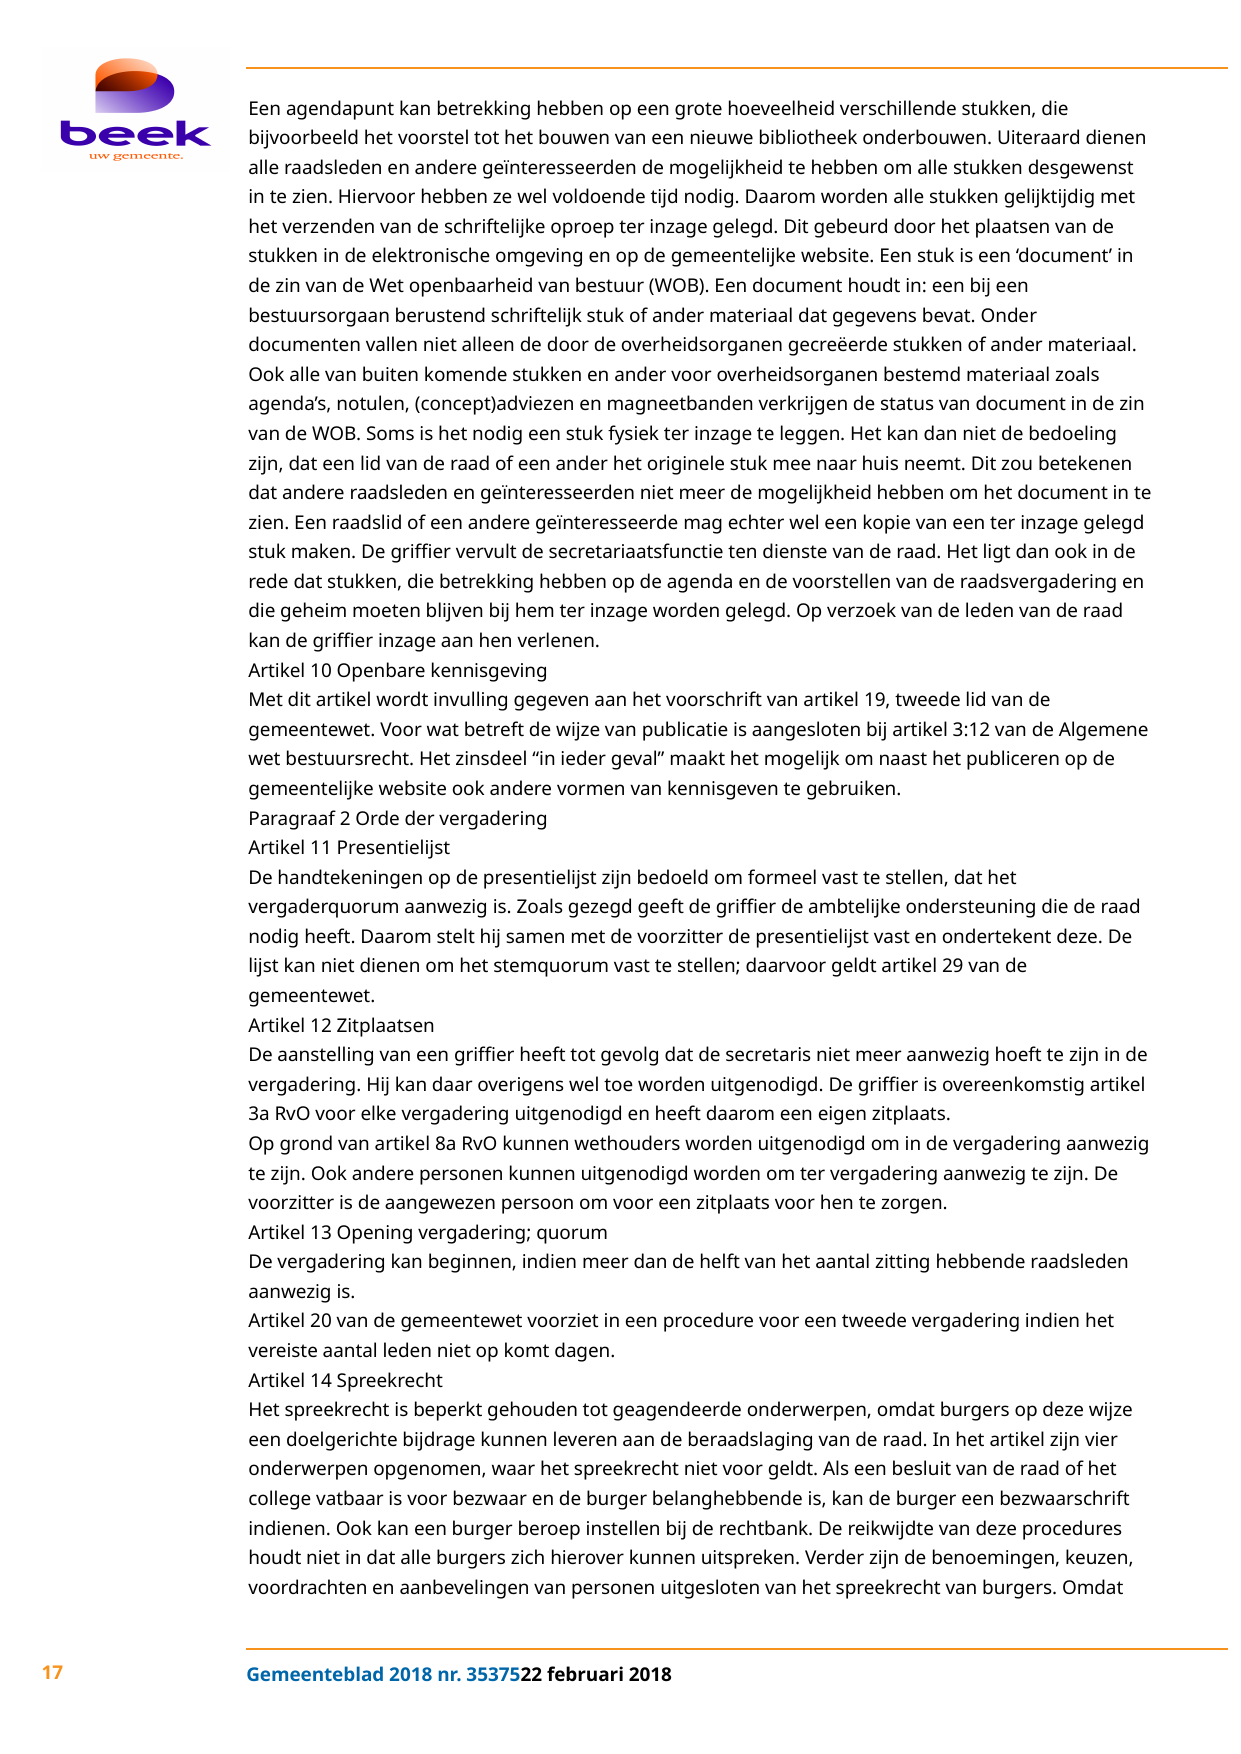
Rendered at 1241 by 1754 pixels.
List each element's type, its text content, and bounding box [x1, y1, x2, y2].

text De aanstelling van een griffier heeft tot gevolg dat de secretaris niet meer aanwezig hoeft te zijn in de vergadering. Hij kan daar overigens wel toe worden uitgenodigd. De griffier is overeenkomstig artikel 3a RvO voor elke vergadering uitgenodigd en heeft daarom een eigen zitplaats. [248, 1041, 1152, 1126]
text Artikel 20 van de gemeentewet voorziet in een procedure voor een tweede vergadering indien het vereiste aantal leden niet op komt dagen. [248, 1308, 1152, 1363]
text Met dit artikel wordt invulling gegeven aan het voorschrift van artikel 19, tweede lid van de gemeentewet. Voor wat betreft de wijze van publicatie is aangesloten bij artikel 3:12 van de Algemene wet bestuursrecht. Het zinsdeel “in ieder geval” maakt het mogelijk om naast het publiceren op de gemeentelijke website ook andere vormen van kennisgeven te gebruiken. [248, 686, 1152, 801]
text Op grond van artikel 8a RvO kunnen wethouders worden uitgenodigd om in de vergadering aanwezig te zijn. Ook andere personen kunnen uitgenodigd worden om ter vergadering aanwezig te zijn. De voorzitter is de aangewezen persoon om voor een zitplaats voor hen te zorgen. [248, 1130, 1152, 1215]
text Artikel 14 Spreekrecht [248, 1367, 1152, 1393]
text Artikel 13 Opening vergadering; quorum [248, 1219, 1152, 1245]
text Artikel 11 Presentielijst [248, 834, 1152, 860]
text Een agendapunt kan betrekking hebben op een grote hoeveelheid verschillende stukken, die bijvoorbeeld het voorstel tot het bouwen van een nieuwe bibliotheek onderbouwen. Uiteraard dienen alle raadsleden en andere geïnteresseerden de mogelijkheid te hebben om alle stukken desgewenst in te zien. Hiervoor hebben ze wel voldoende tijd nodig. Daarom worden alle stukken gelijktijdig met het verzenden van de schriftelijke oproep ter inzage gelegd. Dit gebeurd door het plaatsen van de stukken in de elektronische omgeving en op de gemeentelijke website. Een stuk is een ‘document’ in de zin van de Wet openbaarheid van bestuur (WOB). Een document houdt in: een bij een bestuursorgaan berustend schriftelijk stuk of ander materiaal dat gegevens bevat. Onder documenten vallen niet alleen de door de overheidsorganen gecreëerde stukken of ander materiaal. Ook alle van buiten komende stukken en ander voor overheidsorganen bestemd materiaal zoals agenda’s, notulen, (concept)adviezen en magneetbanden verkrijgen de status van document in de zin van de WOB. Soms is het nodig een stuk fysiek ter inzage te leggen. Het kan dan niet de bedoeling zijn, dat een lid van de raad of een ander het originele stuk mee naar huis neemt. Dit zou betekenen dat andere raadsleden en geïnteresseerden niet meer de mogelijkheid hebben om het document in te zien. Een raadslid of een andere geïnteresseerde mag echter wel een kopie van een ter inzage gelegd stuk maken. De griffier vervult de secretariaatsfunctie ten dienste van de raad. Het ligt dan ook in de rede dat stukken, die betrekking hebben op de agenda en de voorstellen van de raadsvergadering en die geheim moeten blijven bij hem ter inzage worden gelegd. Op verzoek van de leden van de raad kan de griffier inzage aan hen verlenen. [248, 95, 1152, 653]
text De handtekeningen op de presentielijst zijn bedoeld om formeel vast te stellen, dat het vergaderquorum aanwezig is. Zoals gezegd geeft de griffier de ambtelijke ondersteuning die de raad nodig heeft. Daarom stelt hij samen met de voorzitter de presentielijst vast en ondertekent deze. De lijst kan niet dienen om het stemquorum vast te stellen; daarvoor geldt artikel 29 van de gemeentewet. [248, 864, 1152, 1008]
text Artikel 10 Openbare kennisgeving [248, 657, 1152, 683]
text De vergadering kan beginnen, indien meer dan de helft van het aantal zitting hebbende raadsleden aanwezig is. [248, 1248, 1152, 1304]
text Paragraaf 2 Orde der vergadering [248, 805, 1152, 831]
text Het spreekrecht is beperkt gehouden tot geagendeerde onderwerpen, omdat burgers op deze wijze een doelgerichte bijdrage kunnen leveren aan de beraadslaging van de raad. In het artikel zijn vier onderwerpen opgenomen, waar het spreekrecht niet voor geldt. Als een besluit van de raad of het college vatbaar is voor bezwaar en de burger belanghebbende is, kan de burger een bezwaarschrift indienen. Ook kan een burger beroep instellen bij de rechtbank. De reikwijdte van deze procedures houdt niet in dat alle burgers zich hierover kunnen uitspreken. Verder zijn de benoemingen, keuzen, voordrachten en aanbevelingen van personen uitgesloten van het spreekrecht van burgers. Omdat [248, 1396, 1152, 1600]
text Artikel 12 Zitplaatsen [248, 1012, 1152, 1038]
picture [41, 47, 231, 172]
